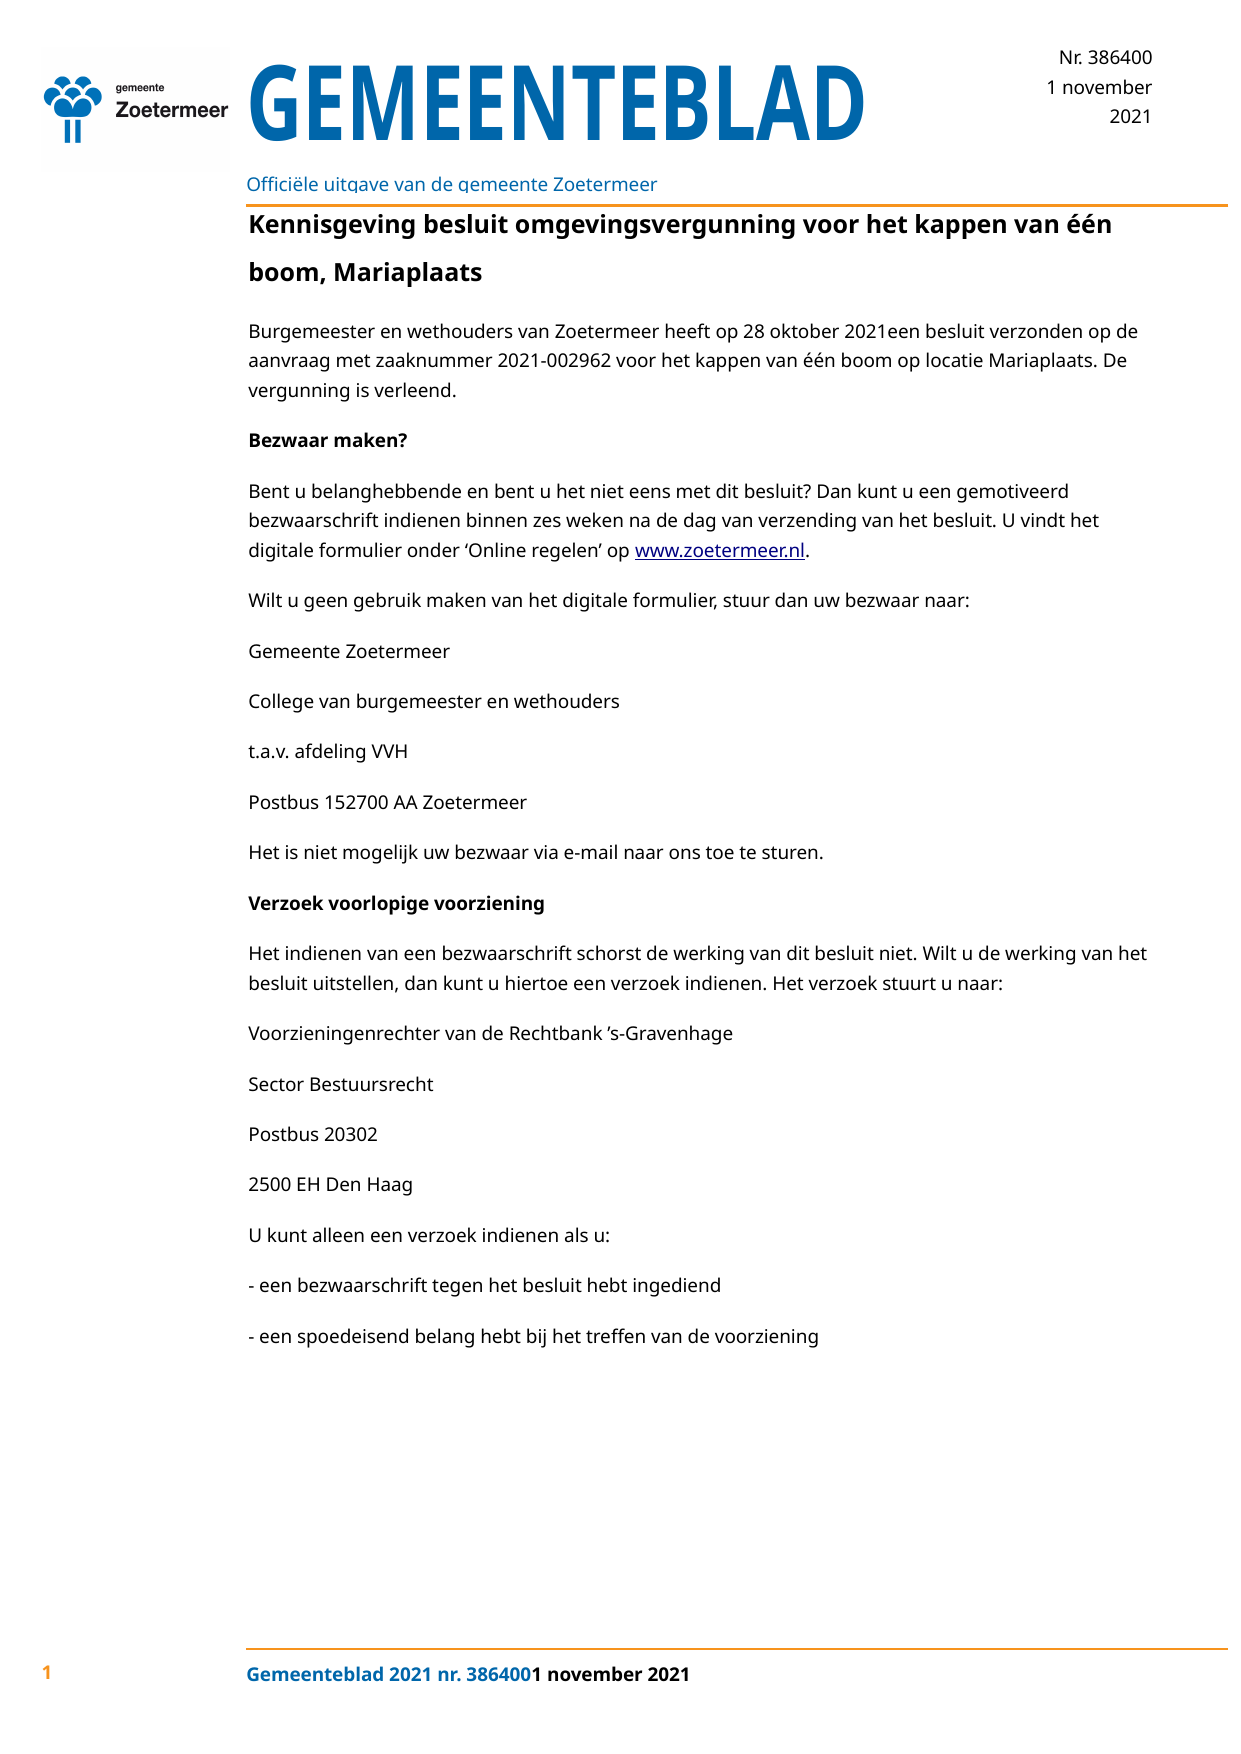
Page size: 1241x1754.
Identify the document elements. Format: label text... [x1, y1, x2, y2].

picture [41, 47, 231, 172]
text Bent u belanghebbende en bent u het niet eens met dit besluit? Dan kunt u een gemotiveerd bezwaarschrift indienen binnen zes weken na de dag van verzending van het besluit. U vindt het digitale formulier onder ‘Online regelen’ op www.zoetermeer.nl. [248, 478, 1152, 563]
text Sector Bestuursrecht [248, 1071, 1152, 1097]
text - een bezwaarschrift tegen het besluit hebt ingediend [248, 1272, 1152, 1298]
text College van burgemeester en wethouders [248, 688, 1152, 714]
text Voorzieningenrechter van de Rechtbank ’s-Gravenhage [248, 1020, 1152, 1046]
text Kennisgeving besluit omgevingsvergunning voor het kappen van één boom, Mariaplaats [248, 207, 1152, 288]
text Wilt u geen gebruik maken van het digitale formulier, stuur dan uw bezwaar naar: [248, 587, 1152, 613]
text Postbus 152700 AA Zoetermeer [248, 789, 1152, 815]
text - een spoedeisend belang hebt bij het treffen van de voorziening [248, 1323, 1152, 1349]
text Verzoek voorlopige voorziening [248, 890, 1152, 916]
text Het is niet mogelijk uw bezwaar via e-mail naar ons toe te sturen. [248, 839, 1152, 865]
text U kunt alleen een verzoek indienen als u: [248, 1222, 1152, 1248]
text Het indienen van een bezwaarschrift schorst de werking van dit besluit niet. Wilt u de werking van het besluit uitstellen, dan kunt u hiertoe een verzoek indienen. Het verzoek stuurt u naar: [248, 940, 1152, 996]
text Burgemeester en wethouders van Zoetermeer heeft op 28 oktober 2021een besluit verzonden op de aanvraag met zaaknummer 2021-002962 voor het kappen van één boom op locatie Mariaplaats. De vergunning is verleend. [248, 318, 1152, 403]
text Bezwaar maken? [248, 427, 1152, 453]
text t.a.v. afdeling VVH [248, 739, 1152, 764]
text 2500 EH Den Haag [248, 1172, 1152, 1197]
text Postbus 20302 [248, 1121, 1152, 1147]
text Gemeente Zoetermeer [248, 638, 1152, 664]
